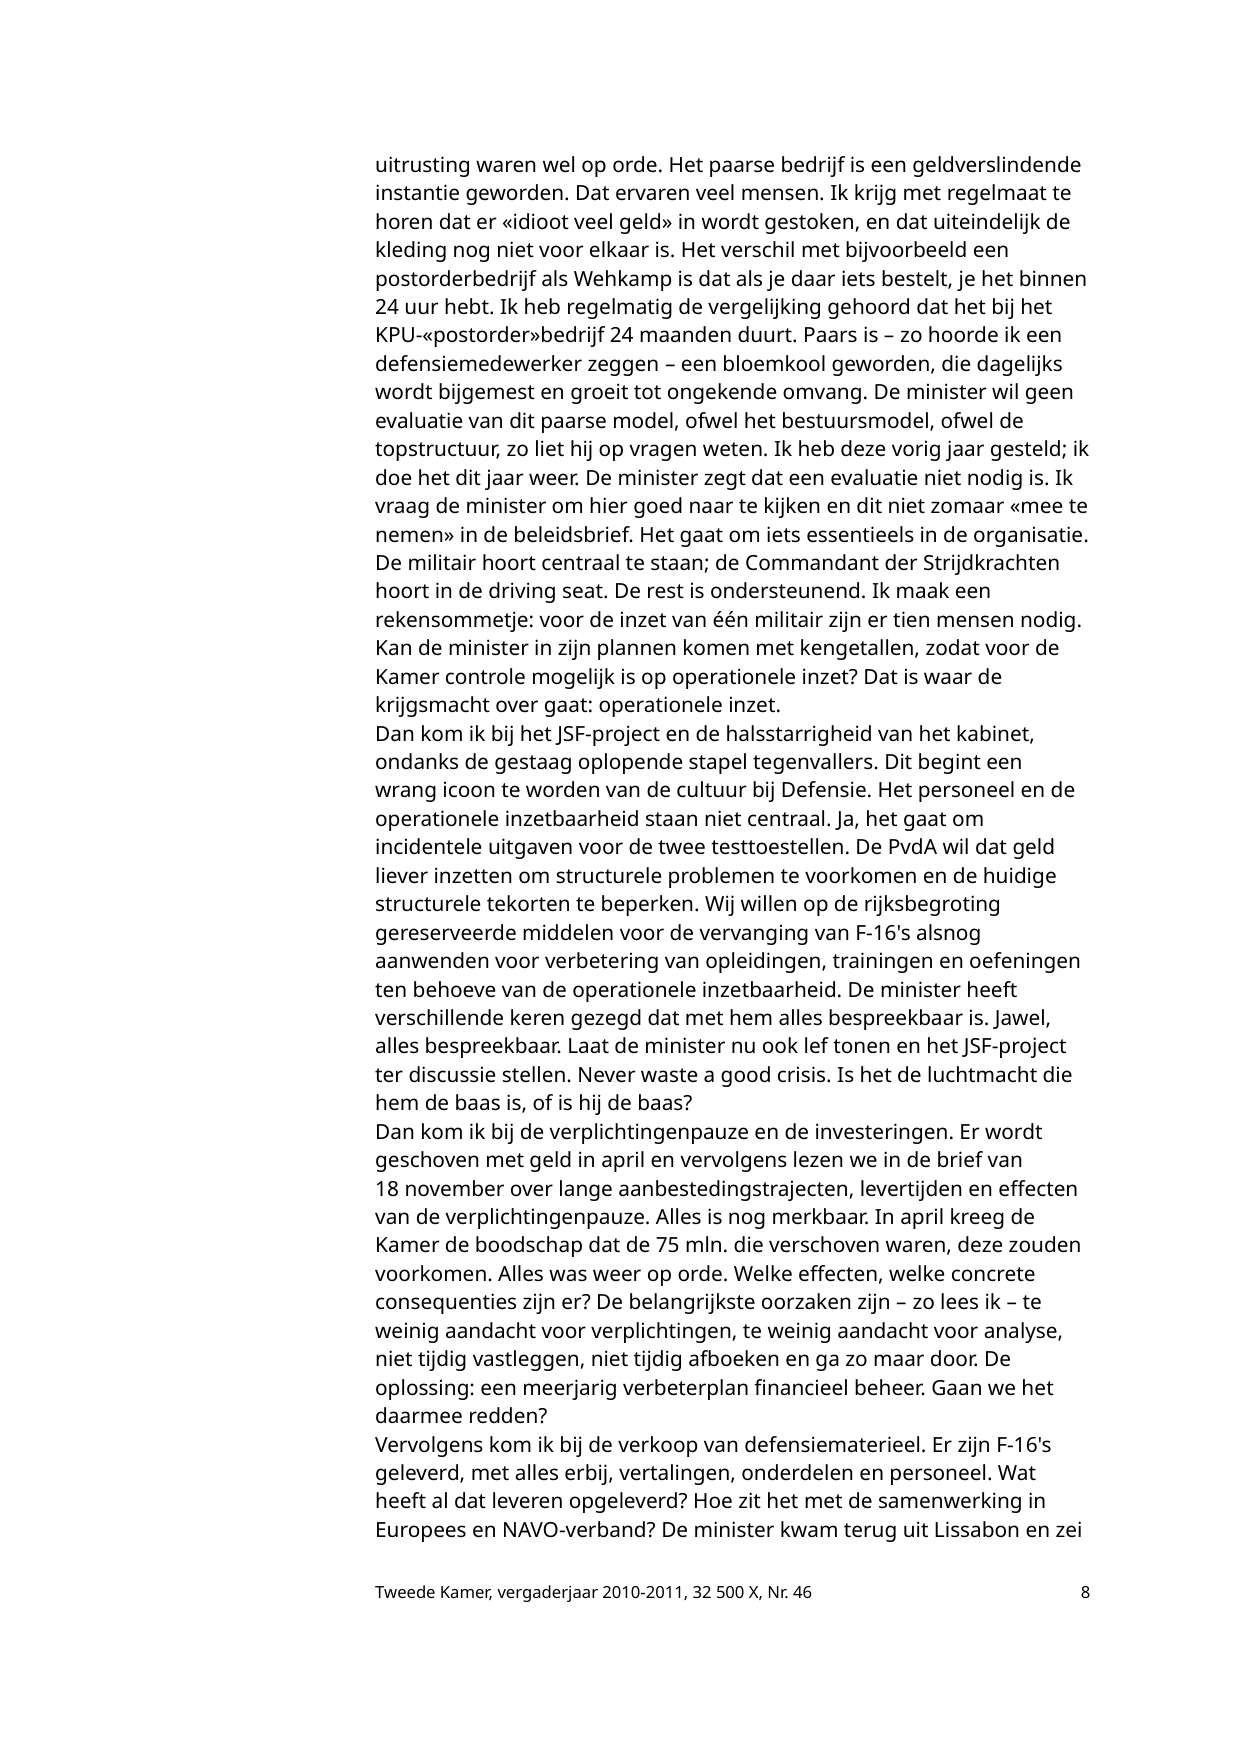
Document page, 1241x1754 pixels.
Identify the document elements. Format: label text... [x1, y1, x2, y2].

text Dan kom ik bij de verplichtingenpauze en de investeringen. Er wordt geschoven met geld in april en vervolgens lezen we in de brief van 18 november over lange aanbestedingstrajecten, levertijden en effecten van de verplichtingenpauze. Alles is nog merkbaar. In april kreeg de Kamer de boodschap dat de 75 mln. die verschoven waren, deze zouden voorkomen. Alles was weer op orde. Welke effecten, welke concrete consequenties zijn er? De belangrijkste oorzaken zijn – zo lees ik – te weinig aandacht voor verplichtingen, te weinig aandacht voor analyse, niet tijdig vastleggen, niet tijdig afboeken en ga zo maar door. De oplossing: een meerjarig verbeterplan financieel beheer. Gaan we het daarmee redden? [375, 1117, 1090, 1430]
text uitrusting waren wel op orde. Het paarse bedrijf is een geldverslindende instantie geworden. Dat ervaren veel mensen. Ik krijg met regelmaat te horen dat er «idioot veel geld» in wordt gestoken, en dat uiteindelijk de kleding nog niet voor elkaar is. Het verschil met bijvoorbeeld een postorderbedrijf als Wehkamp is dat als je daar iets bestelt, je het binnen 24 uur hebt. Ik heb regelmatig de vergelijking gehoord dat het bij het KPU-«postorder»bedrijf 24 maanden duurt. Paars is – zo hoorde ik een defensiemedewerker zeggen – een bloemkool geworden, die dagelijks wordt bijgemest en groeit tot ongekende omvang. De minister wil geen evaluatie van dit paarse model, ofwel het bestuursmodel, ofwel de topstructuur, zo liet hij op vragen weten. Ik heb deze vorig jaar gesteld; ik doe het dit jaar weer. De minister zegt dat een evaluatie niet nodig is. Ik vraag de minister om hier goed naar te kijken en dit niet zomaar «mee te nemen» in de beleidsbrief. Het gaat om iets essentieels in de organisatie. De militair hoort centraal te staan; de Commandant der Strijdkrachten hoort in de driving seat. De rest is ondersteunend. Ik maak een rekensommetje: voor de inzet van één militair zijn er tien mensen nodig. Kan de minister in zijn plannen komen met kengetallen, zodat voor de Kamer controle mogelijk is op operationele inzet? Dat is waar de krijgsmacht over gaat: operationele inzet. [375, 150, 1090, 719]
text Vervolgens kom ik bij de verkoop van defensiematerieel. Er zijn F-16's geleverd, met alles erbij, vertalingen, onderdelen en personeel. Wat heeft al dat leveren opgeleverd? Hoe zit het met de samenwerking in Europees en NAVO-verband? De minister kwam terug uit Lissabon en zei [375, 1430, 1090, 1543]
text Dan kom ik bij het JSF-project en de halsstarrigheid van het kabinet, ondanks de gestaag oplopende stapel tegenvallers. Dit begint een wrang icoon te worden van de cultuur bij Defensie. Het personeel en de operationele inzetbaarheid staan niet centraal. Ja, het gaat om incidentele uitgaven voor de twee testtoestellen. De PvdA wil dat geld liever inzetten om structurele problemen te voorkomen en de huidige structurele tekorten te beperken. Wij willen op de rijksbegroting gereserveerde middelen voor de vervanging van F-16's alsnog aanwenden voor verbetering van opleidingen, trainingen en oefeningen ten behoeve van de operationele inzetbaarheid. De minister heeft verschillende keren gezegd dat met hem alles bespreekbaar is. Jawel, alles bespreekbaar. Laat de minister nu ook lef tonen en het JSF-project ter discussie stellen. Never waste a good crisis. Is het de luchtmacht die hem de baas is, of is hij de baas? [375, 719, 1090, 1117]
